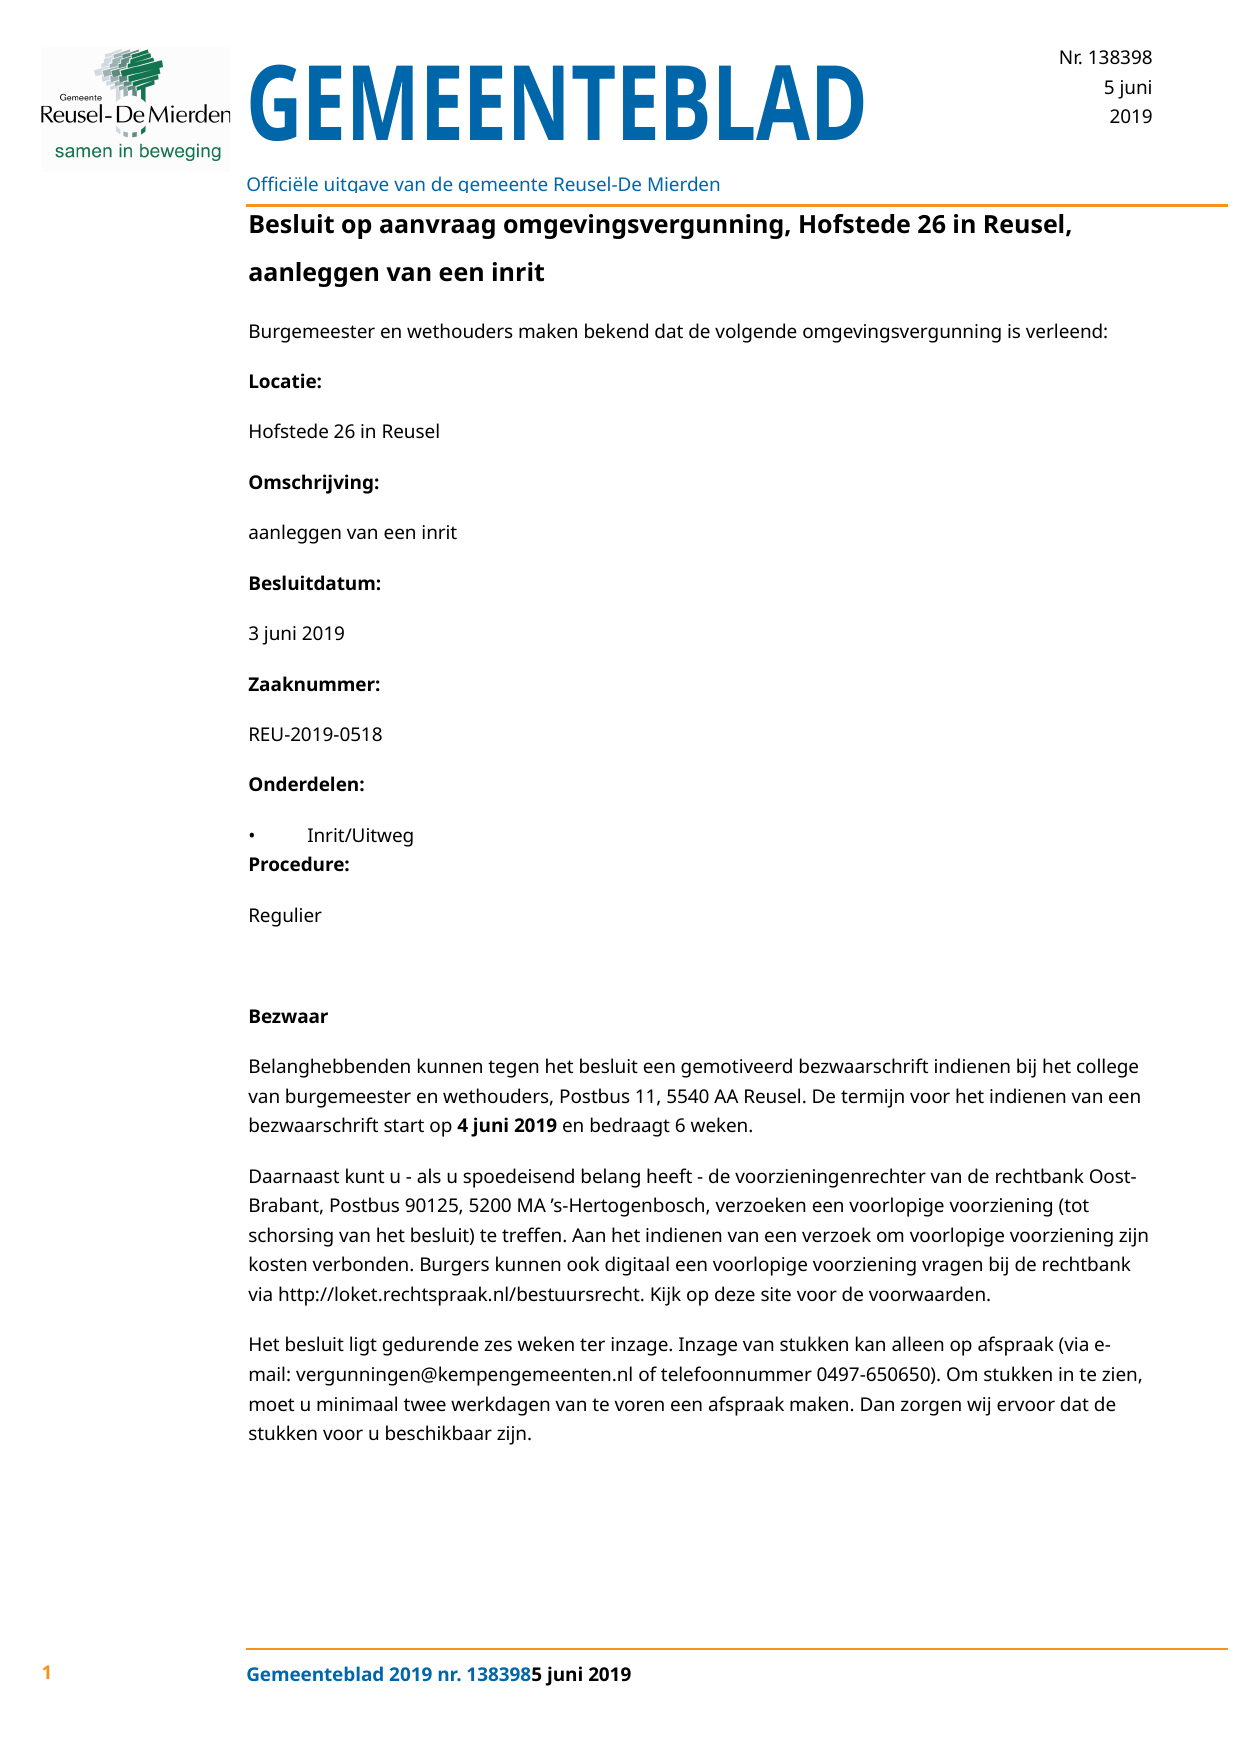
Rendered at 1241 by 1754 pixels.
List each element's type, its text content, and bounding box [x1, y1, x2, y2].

list Inrit/Uitweg [248, 822, 1152, 848]
text Besluit op aanvraag omgevingsvergunning, Hofstede 26 in Reusel, aanleggen van een inrit [248, 207, 1152, 288]
text Procedure: [248, 852, 1152, 877]
text Locatie: [248, 368, 1152, 394]
text Onderdelen: [248, 772, 1152, 797]
text Regulier [248, 902, 1152, 928]
text Omschrijving: [248, 469, 1152, 495]
text Zaaknummer: [248, 671, 1152, 697]
text Bezwaar [248, 1003, 1152, 1029]
text Het besluit ligt gedurende zes weken ter inzage. Inzage van stukken kan alleen op afspraak (via e-mail: vergunningen@kempengemeenten.nl of telefoonnummer 0497-650650). Om stukken in te zien, moet u minimaal twee werkdagen van te voren een afspraak maken. Dan zorgen wij ervoor dat de stukken voor u beschikbaar zijn. [248, 1332, 1152, 1446]
picture [41, 47, 231, 172]
text Belanghebbenden kunnen tegen het besluit een gemotiveerd bezwaarschrift indienen bij het college van burgemeester en wethouders, Postbus 11, 5540 AA Reusel. De termijn voor het indienen van een bezwaarschrift start op 4 juni 2019 en bedraagt 6 weken. [248, 1053, 1152, 1138]
text Hofstede 26 in Reusel [248, 419, 1152, 444]
text 3 juni 2019 [248, 620, 1152, 646]
text Besluitdatum: [248, 570, 1152, 596]
text Burgemeester en wethouders maken bekend dat de volgende omgevingsvergunning is verleend: [248, 318, 1152, 344]
text aanleggen van een inrit [248, 519, 1152, 545]
text REU-2019-0518 [248, 721, 1152, 747]
text Daarnaast kunt u - als u spoedeisend belang heeft - de voorzieningenrechter van de rechtbank Oost-Brabant, Postbus 90125, 5200 MA ’s-Hertogenbosch, verzoeken een voorlopige voorziening (tot schorsing van het besluit) te treffen. Aan het indienen van een verzoek om voorlopige voorziening zijn kosten verbonden. Burgers kunnen ook digitaal een voorlopige voorziening vragen bij de rechtbank via http://loket.rechtspraak.nl/bestuursrecht. Kijk op deze site voor de voorwaarden. [248, 1163, 1152, 1307]
